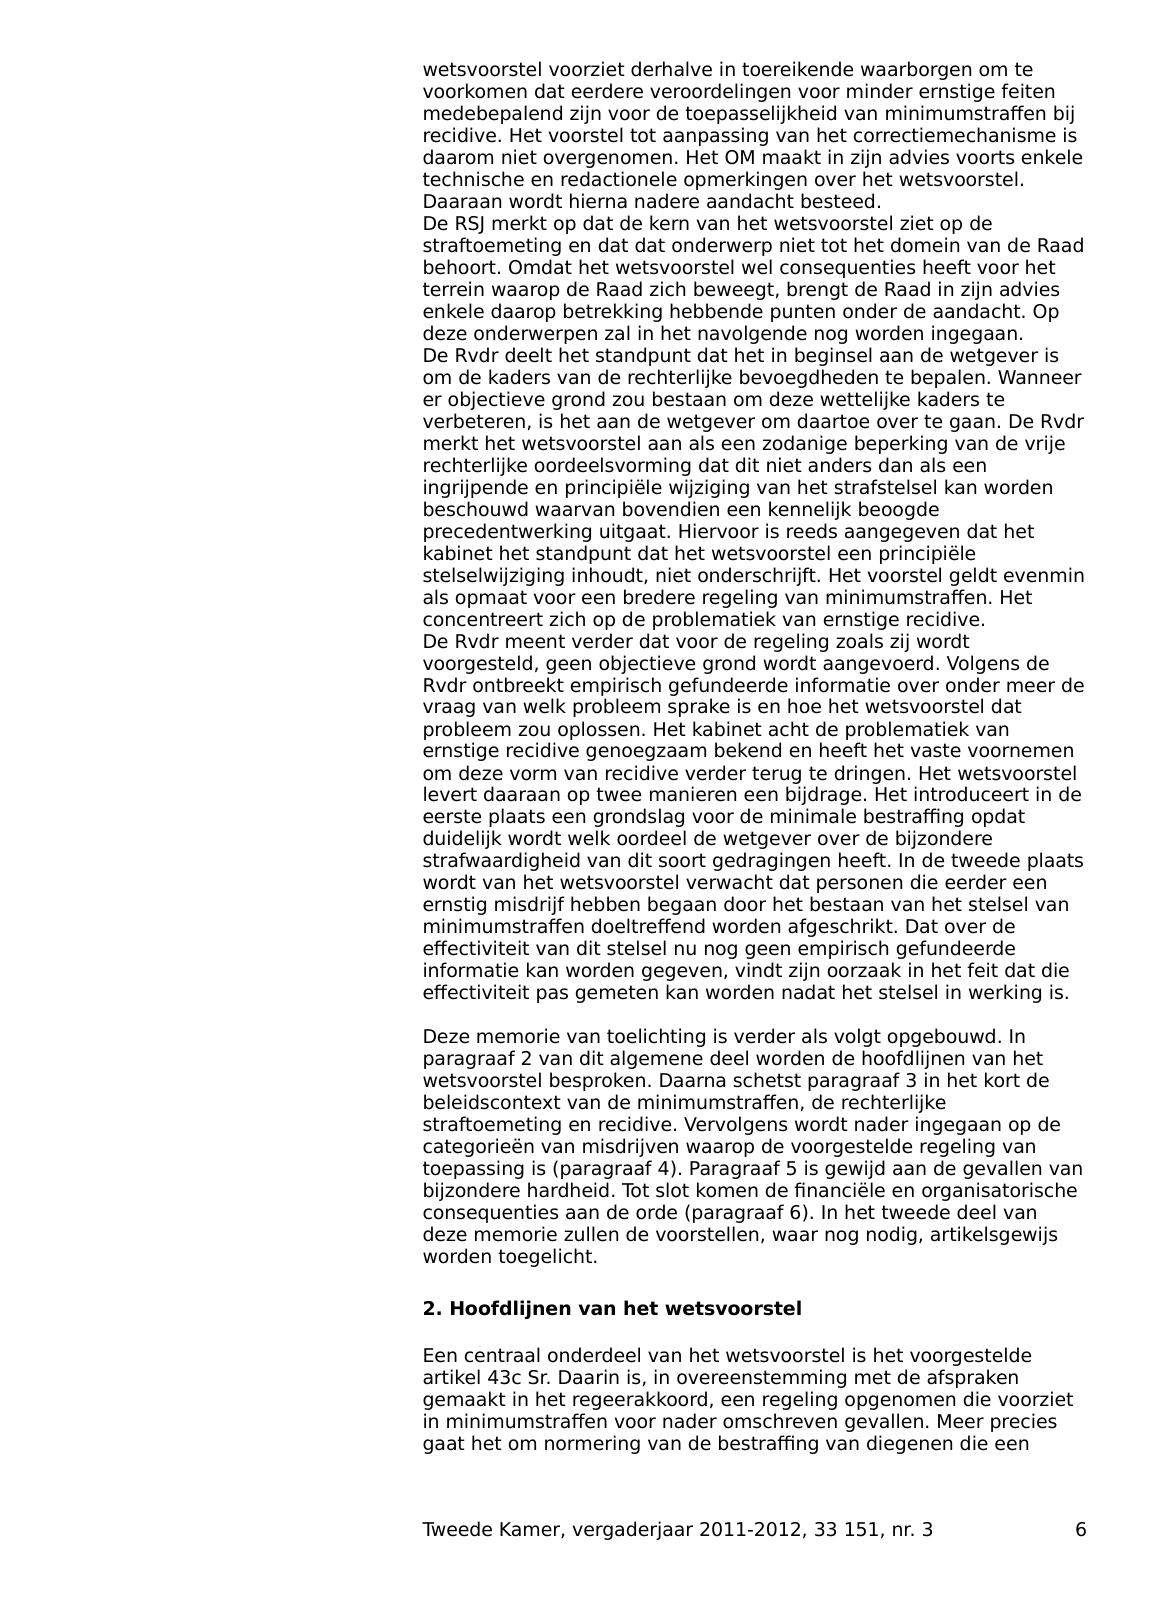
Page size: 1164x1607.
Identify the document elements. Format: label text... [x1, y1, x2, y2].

subtitle 2. Hoofdlijnen van het wetsvoorstel [422, 1298, 1087, 1320]
text Een centraal onderdeel van het wetsvoorstel is het voorgestelde artikel 43c Sr. Daarin is, in overeenstemming met de afspraken gemaakt in het regeerakkoord, een regeling opgenomen die voorziet in minimumstraffen voor nader omschreven gevallen. Meer precies gaat het om normering van de bestraffing van diegenen die een [422, 1345, 1087, 1455]
text wetsvoorstel voorziet derhalve in toereikende waarborgen om te voorkomen dat eerdere veroordelingen voor minder ernstige feiten medebepalend zijn voor de toepasselijkheid van minimumstraffen bij recidive. Het voorstel tot aanpassing van het correctiemechanisme is daarom niet overgenomen. Het OM maakt in zijn advies voorts enkele technische en redactionele opmerkingen over het wetsvoorstel. Daaraan wordt hierna nadere aandacht besteed. [422, 59, 1087, 213]
text Deze memorie van toelichting is verder als volgt opgebouwd. In paragraaf 2 van dit algemene deel worden de hoofdlijnen van het wetsvoorstel besproken. Daarna schetst paragraaf 3 in het kort de beleidscontext van de minimumstraffen, de rechterlijke straftoemeting en recidive. Vervolgens wordt nader ingegaan op de categorieën van misdrijven waarop de voorgestelde regeling van toepassing is (paragraaf 4). Paragraaf 5 is gewijd aan de gevallen van bijzondere hardheid. Tot slot komen de financiële en organisatorische consequenties aan de orde (paragraaf 6). In het tweede deel van deze memorie zullen de voorstellen, waar nog nodig, artikelsgewijs worden toegelicht. [422, 1026, 1087, 1268]
text De RSJ merkt op dat de kern van het wetsvoorstel ziet op de straftoemeting en dat dat onderwerp niet tot het domein van de Raad behoort. Omdat het wetsvoorstel wel consequenties heeft voor het terrein waarop de Raad zich beweegt, brengt de Raad in zijn advies enkele daarop betrekking hebbende punten onder de aandacht. Op deze onderwerpen zal in het navolgende nog worden ingegaan. [422, 213, 1087, 345]
text De Rvdr deelt het standpunt dat het in beginsel aan de wetgever is om de kaders van de rechterlijke bevoegdheden te bepalen. Wanneer er objectieve grond zou bestaan om deze wettelijke kaders te verbeteren, is het aan de wetgever om daartoe over te gaan. De Rvdr merkt het wetsvoorstel aan als een zodanige beperking van de vrije rechterlijke oordeelsvorming dat dit niet anders dan als een ingrijpende en principiële wijziging van het strafstelsel kan worden beschouwd waarvan bovendien een kennelijk beoogde precedentwerking uitgaat. Hiervoor is reeds aangegeven dat het kabinet het standpunt dat het wetsvoorstel een principiële stelselwijziging inhoudt, niet onderschrijft. Het voorstel geldt evenmin als opmaat voor een bredere regeling van minimumstraffen. Het concentreert zich op de problematiek van ernstige recidive. [422, 345, 1087, 631]
text De Rvdr meent verder dat voor de regeling zoals zij wordt voorgesteld, geen objectieve grond wordt aangevoerd. Volgens de Rvdr ontbreekt empirisch gefundeerde informatie over onder meer de vraag van welk probleem sprake is en hoe het wetsvoorstel dat probleem zou oplossen. Het kabinet acht de problematiek van ernstige recidive genoegzaam bekend en heeft het vaste voornemen om deze vorm van recidive verder terug te dringen. Het wetsvoorstel levert daaraan op twee manieren een bijdrage. Het introduceert in de eerste plaats een grondslag voor de minimale bestraffing opdat duidelijk wordt welk oordeel de wetgever over de bijzondere strafwaardigheid van dit soort gedragingen heeft. In de tweede plaats wordt van het wetsvoorstel verwacht dat personen die eerder een ernstig misdrijf hebben begaan door het bestaan van het stelsel van minimumstraffen doeltreffend worden afgeschrikt. Dat over de effectiviteit van dit stelsel nu nog geen empirisch gefundeerde informatie kan worden gegeven, vindt zijn oorzaak in het feit dat die effectiviteit pas gemeten kan worden nadat het stelsel in werking is. [422, 631, 1087, 1004]
